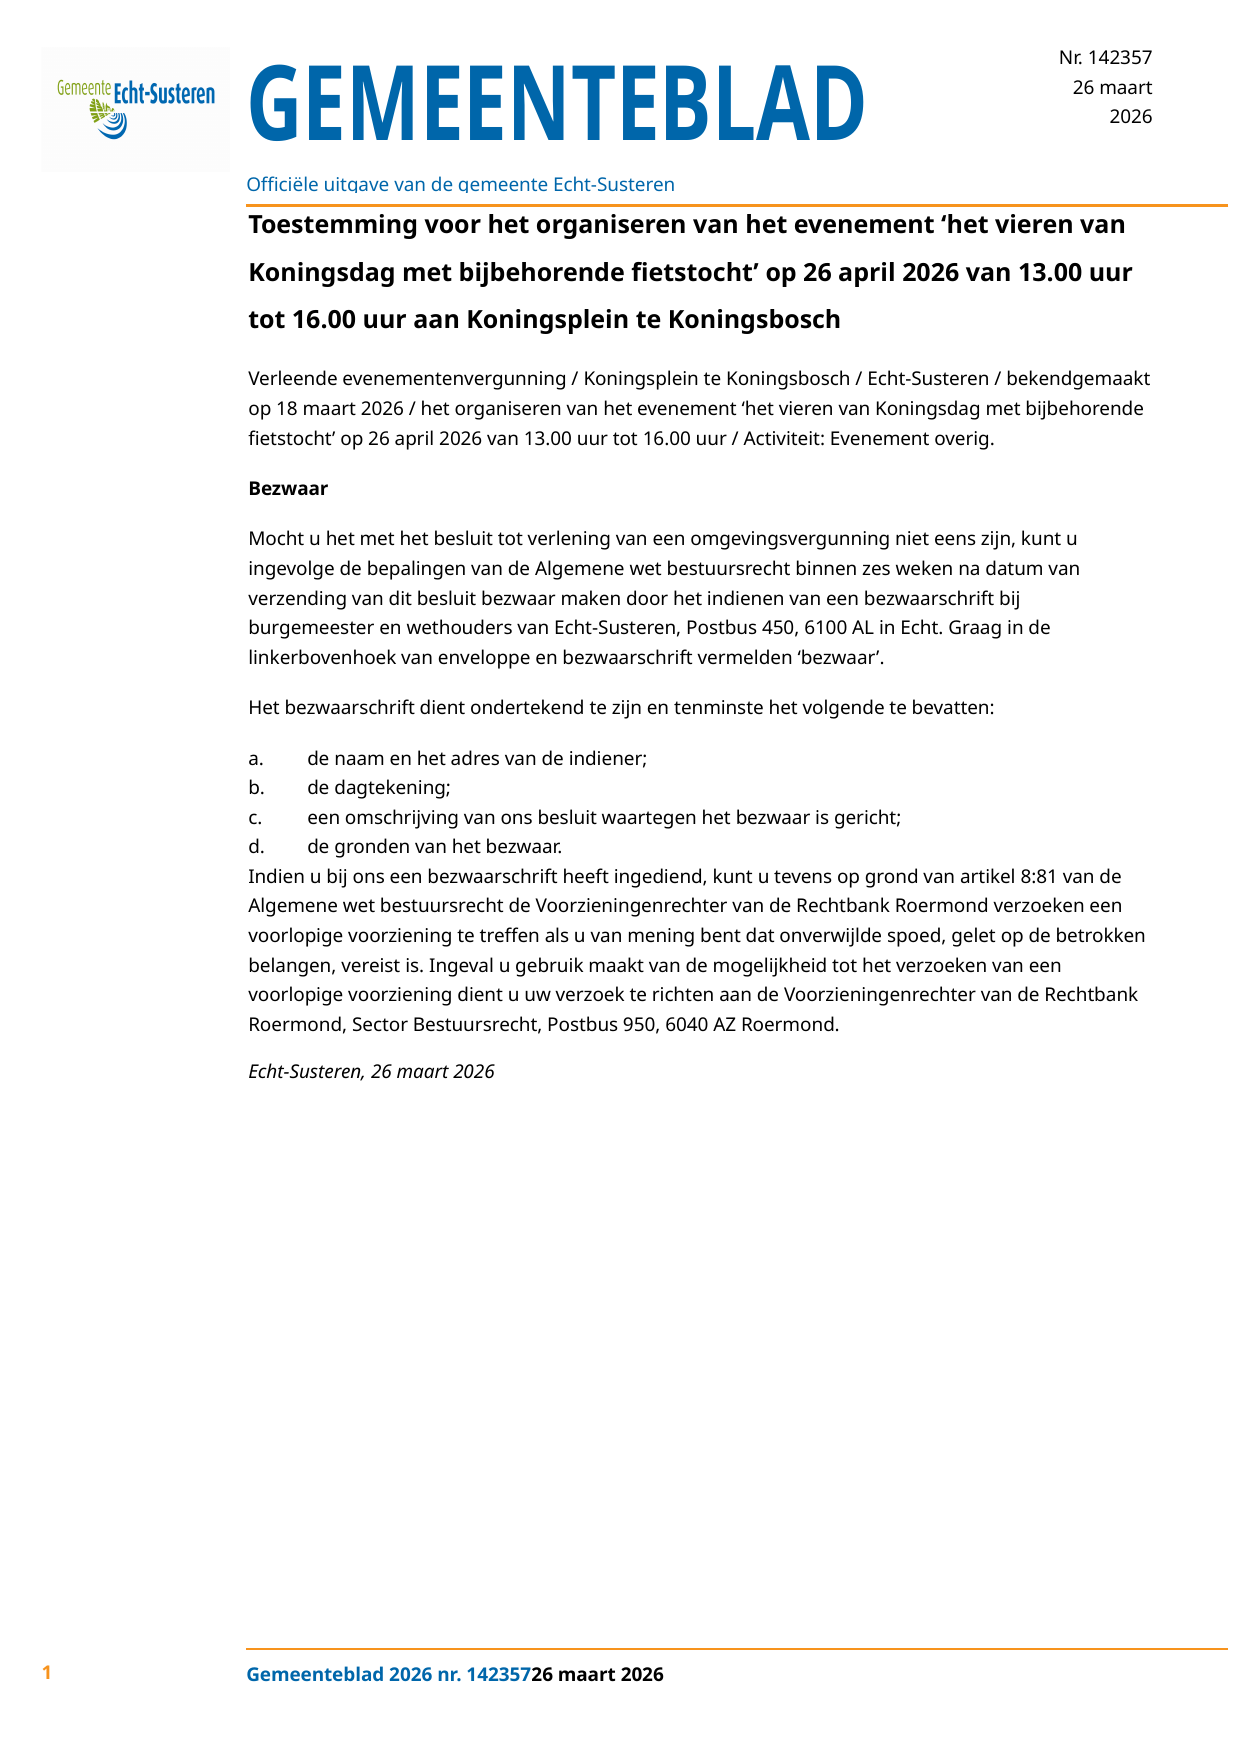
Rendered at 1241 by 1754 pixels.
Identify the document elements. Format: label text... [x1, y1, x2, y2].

list de naam en het adres van de indiener; [248, 745, 1152, 770]
text Echt-Susteren, 26 maart 2026 [248, 1059, 1152, 1084]
picture [41, 47, 231, 172]
text Het bezwaarschrift dient ondertekend te zijn en tenminste het volgende te bevatten: [248, 694, 1152, 720]
text Toestemming voor het organiseren van het evenement ‘het vieren van Koningsdag met bijbehorende fietstocht’ op 26 april 2026 van 13.00 uur tot 16.00 uur aan Koningsplein te Koningsbosch [248, 207, 1152, 336]
list een omschrijving van ons besluit waartegen het bezwaar is gericht; [248, 804, 1152, 829]
text Bezwaar [248, 475, 1152, 501]
text Verleende evenementenvergunning / Koningsplein te Koningsbosch / Echt-Susteren / bekendgemaakt op 18 maart 2026 / het organiseren van het evenement ‘het vieren van Koningsdag met bijbehorende fietstocht’ op 26 april 2026 van 13.00 uur tot 16.00 uur / Activiteit: Evenement overig. [248, 366, 1152, 450]
list de gronden van het bezwaar. [248, 833, 1152, 859]
text Mocht u het met het besluit tot verlening van een omgevingsvergunning niet eens zijn, kunt u ingevolge de bepalingen van de Algemene wet bestuursrecht binnen zes weken na datum van verzending van dit besluit bezwaar maken door het indienen van een bezwaarschrift bij burgemeester en wethouders van Echt-Susteren, Postbus 450, 6100 AL in Echt. Graag in de linkerbovenhoek van enveloppe en bezwaarschrift vermelden ‘bezwaar’. [248, 526, 1152, 669]
list de dagtekening; [248, 774, 1152, 800]
text Indien u bij ons een bezwaarschrift heeft ingediend, kunt u tevens op grond van artikel 8:81 van de Algemene wet bestuursrecht de Voorzieningenrechter van de Rechtbank Roermond verzoeken een voorlopige voorziening te treffen als u van mening bent dat onverwijlde spoed, gelet op de betrokken belangen, vereist is. Ingeval u gebruik maakt van de mogelijkheid tot het verzoeken van een voorlopige voorziening dient u uw verzoek te richten aan de Voorzieningenrechter van de Rechtbank Roermond, Sector Bestuursrecht, Postbus 950, 6040 AZ Roermond. [248, 863, 1152, 1037]
